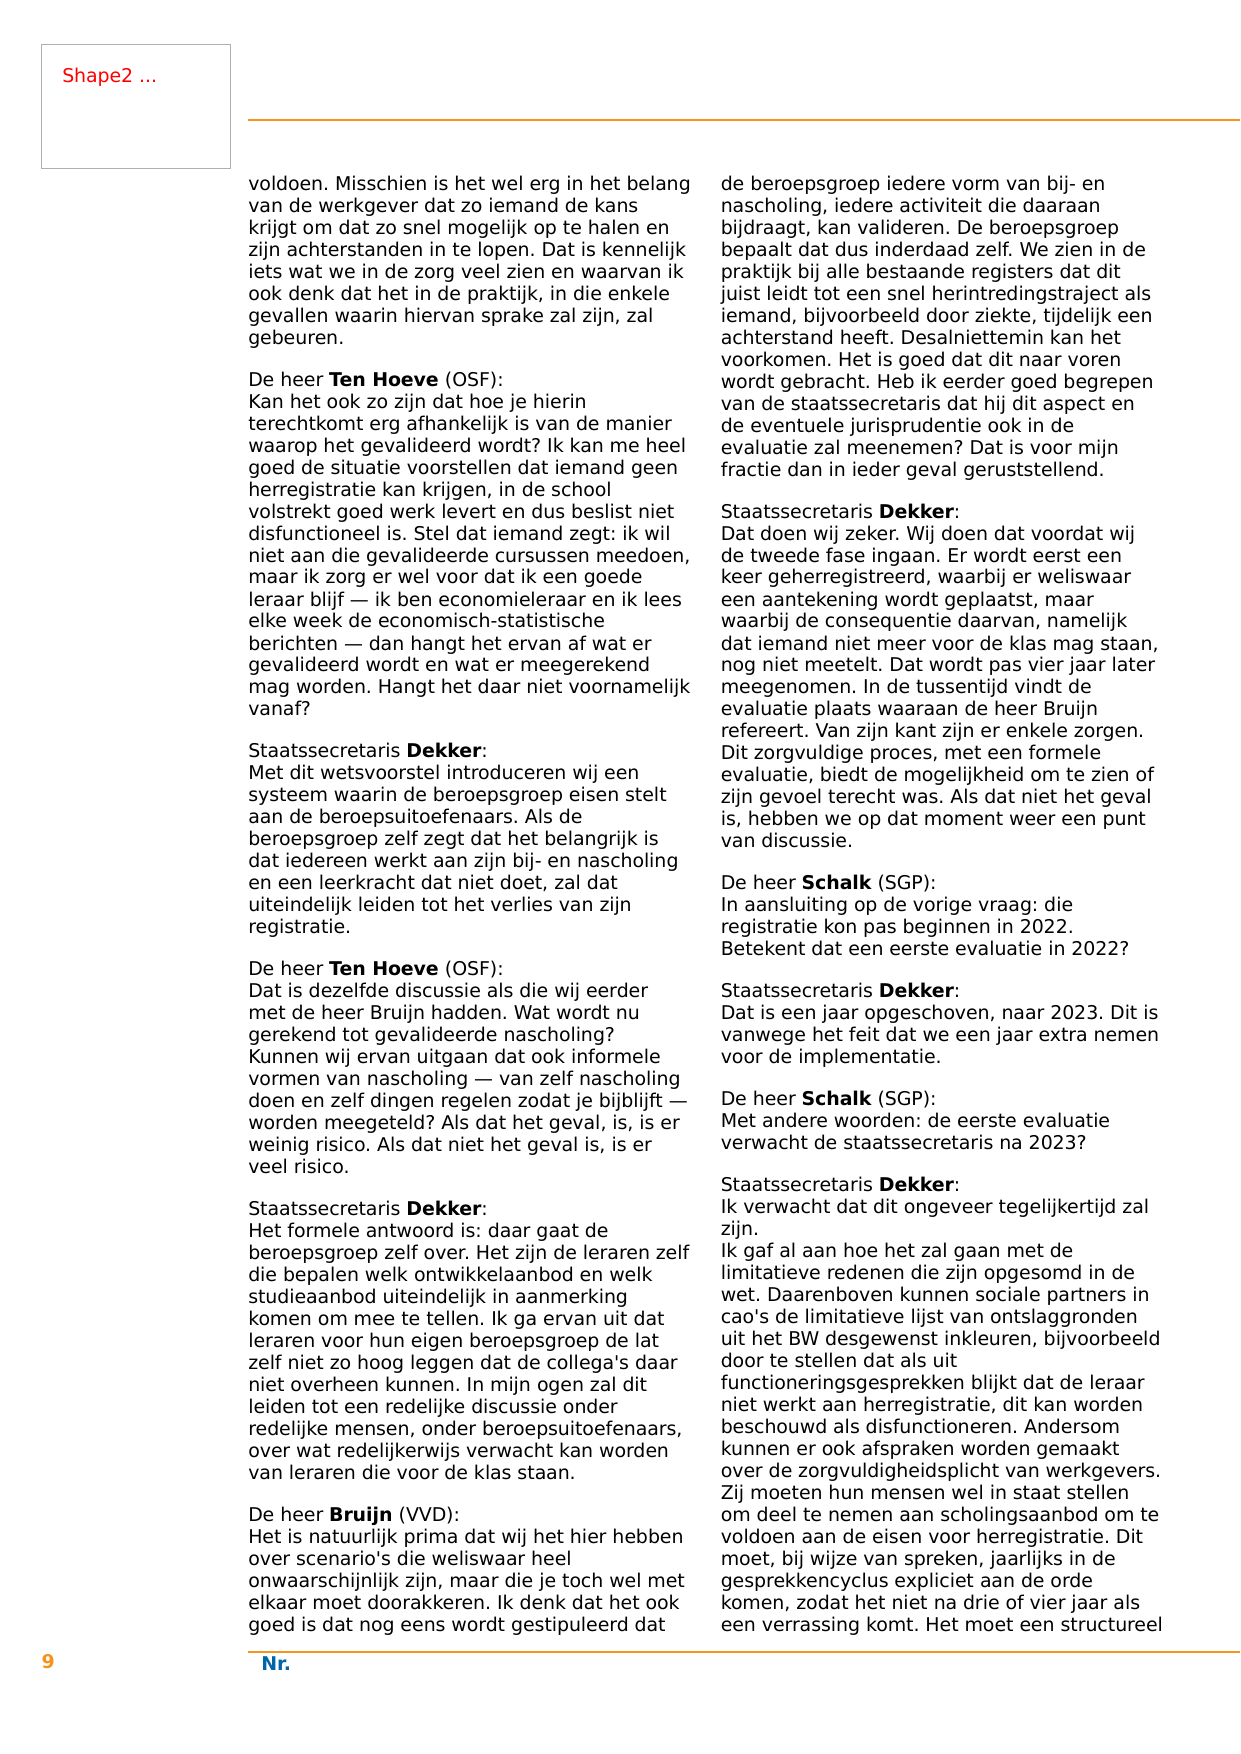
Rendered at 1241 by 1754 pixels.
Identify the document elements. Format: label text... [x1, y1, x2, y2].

text De heer Ten Hoeve (OSF): [248, 958, 691, 980]
text De heer Ten Hoeve (OSF): [248, 369, 691, 391]
text Ik gaf al aan hoe het zal gaan met de limitatieve redenen die zijn opgesomd in de wet. Daarenboven kunnen sociale partners in cao's de limitatieve lijst van ontslaggronden uit het BW desgewenst inkleuren, bijvoorbeeld door te stellen dat als uit functioneringsgesprekken blijkt dat de leraar niet werkt aan herregistratie, dit kan worden beschouwd als disfunctioneren. Andersom kunnen er ook afspraken worden gemaakt over de zorgvuldigheidsplicht van werkgevers. Zij moeten hun mensen wel in staat stellen om deel te nemen aan scholingsaanbod om te voldoen aan de eisen voor herregistratie. Dit moet, bij wijze van spreken, jaarlijks in de gesprekkencyclus expliciet aan de orde komen, zodat het niet na drie of vier jaar als een verrassing komt. Het moet een structureel [721, 1240, 1163, 1636]
text Het formele antwoord is: daar gaat de beroepsgroep zelf over. Het zijn de leraren zelf die bepalen welk ontwikkelaanbod en welk studieaanbod uiteindelijk in aanmerking komen om mee te tellen. Ik ga ervan uit dat leraren voor hun eigen beroepsgroep de lat zelf niet zo hoog leggen dat de collega's daar niet overheen kunnen. In mijn ogen zal dit leiden tot een redelijke discussie onder redelijke mensen, onder beroepsuitoefenaars, over wat redelijkerwijs verwacht kan worden van leraren die voor de klas staan. [248, 1220, 691, 1484]
text de beroepsgroep iedere vorm van bij- en nascholing, iedere activiteit die daaraan bijdraagt, kan valideren. De beroepsgroep bepaalt dat dus inderdaad zelf. We zien in de praktijk bij alle bestaande registers dat dit juist leidt tot een snel herintredingstraject als iemand, bijvoorbeeld door ziekte, tijdelijk een achterstand heeft. Desalniettemin kan het voorkomen. Het is goed dat dit naar voren wordt gebracht. Heb ik eerder goed begrepen van de staatssecretaris dat hij dit aspect en de eventuele jurisprudentie ook in de evaluatie zal meenemen? Dat is voor mijn fractie dan in ieder geval geruststellend. [721, 173, 1163, 481]
text Staatssecretaris Dekker: [248, 1198, 691, 1220]
text Staatssecretaris Dekker: [721, 1174, 1163, 1196]
text De heer Schalk (SGP): [721, 1088, 1163, 1110]
text In aansluiting op de vorige vraag: die registratie kon pas beginnen in 2022. Betekent dat een eerste evaluatie in 2022? [721, 894, 1163, 960]
text Staatssecretaris Dekker: [721, 980, 1163, 1002]
text Dat is een jaar opgeschoven, naar 2023. Dit is vanwege het feit dat we een jaar extra nemen voor de implementatie. [721, 1002, 1163, 1068]
text Het is natuurlijk prima dat wij het hier hebben over scenario's die weliswaar heel onwaarschijnlijk zijn, maar die je toch wel met elkaar moet doorakkeren. Ik denk dat het ook goed is dat nog eens wordt gestipuleerd dat [248, 1526, 691, 1636]
text Staatssecretaris Dekker: [248, 740, 691, 762]
text Staatssecretaris Dekker: [721, 501, 1163, 522]
text Met andere woorden: de eerste evaluatie verwacht de staatssecretaris na 2023? [721, 1110, 1163, 1154]
text voldoen. Misschien is het wel erg in het belang van de werkgever dat zo iemand de kans krijgt om dat zo snel mogelijk op te halen en zijn achterstanden in te lopen. Dat is kennelijk iets wat we in de zorg veel zien en waarvan ik ook denk dat het in de praktijk, in die enkele gevallen waarin hiervan sprake zal zijn, zal gebeuren. [248, 173, 691, 349]
text Dat is dezelfde discussie als die wij eerder met de heer Bruijn hadden. Wat wordt nu gerekend tot gevalideerde nascholing? Kunnen wij ervan uitgaan dat ook informele vormen van nascholing — van zelf nascholing doen en zelf dingen regelen zodat je bijblijft — worden meegeteld? Als dat het geval, is, is er weinig risico. Als dat niet het geval is, is er veel risico. [248, 980, 691, 1178]
text Ik verwacht dat dit ongeveer tegelijkertijd zal zijn. [721, 1196, 1163, 1240]
text Dat doen wij zeker. Wij doen dat voordat wij de tweede fase ingaan. Er wordt eerst een keer geherregistreerd, waarbij er weliswaar een aantekening wordt geplaatst, maar waarbij de consequentie daarvan, namelijk dat iemand niet meer voor de klas mag staan, nog niet meetelt. Dat wordt pas vier jaar later meegenomen. In de tussentijd vindt de evaluatie plaats waaraan de heer Bruijn refereert. Van zijn kant zijn er enkele zorgen. Dit zorgvuldige proces, met een formele evaluatie, biedt de mogelijkheid om te zien of zijn gevoel terecht was. Als dat niet het geval is, hebben we op dat moment weer een punt van discussie. [721, 522, 1163, 852]
text Kan het ook zo zijn dat hoe je hierin terechtkomt erg afhankelijk is van de manier waarop het gevalideerd wordt? Ik kan me heel goed de situatie voorstellen dat iemand geen herregistratie kan krijgen, in de school volstrekt goed werk levert en dus beslist niet disfunctioneel is. Stel dat iemand zegt: ik wil niet aan die gevalideerde cursussen meedoen, maar ik zorg er wel voor dat ik een goede leraar blijf — ik ben economieleraar en ik lees elke week de economisch-statistische berichten — dan hangt het ervan af wat er gevalideerd wordt en wat er meegerekend mag worden. Hangt het daar niet voornamelijk vanaf? [248, 391, 691, 720]
text De heer Bruijn (VVD): [248, 1504, 691, 1526]
text De heer Schalk (SGP): [721, 872, 1163, 894]
text Met dit wetsvoorstel introduceren wij een systeem waarin de beroepsgroep eisen stelt aan de beroepsuitoefenaars. Als de beroepsgroep zelf zegt dat het belangrijk is dat iedereen werkt aan zijn bij- en nascholing en een leerkracht dat niet doet, zal dat uiteindelijk leiden tot het verlies van zijn registratie. [248, 762, 691, 938]
